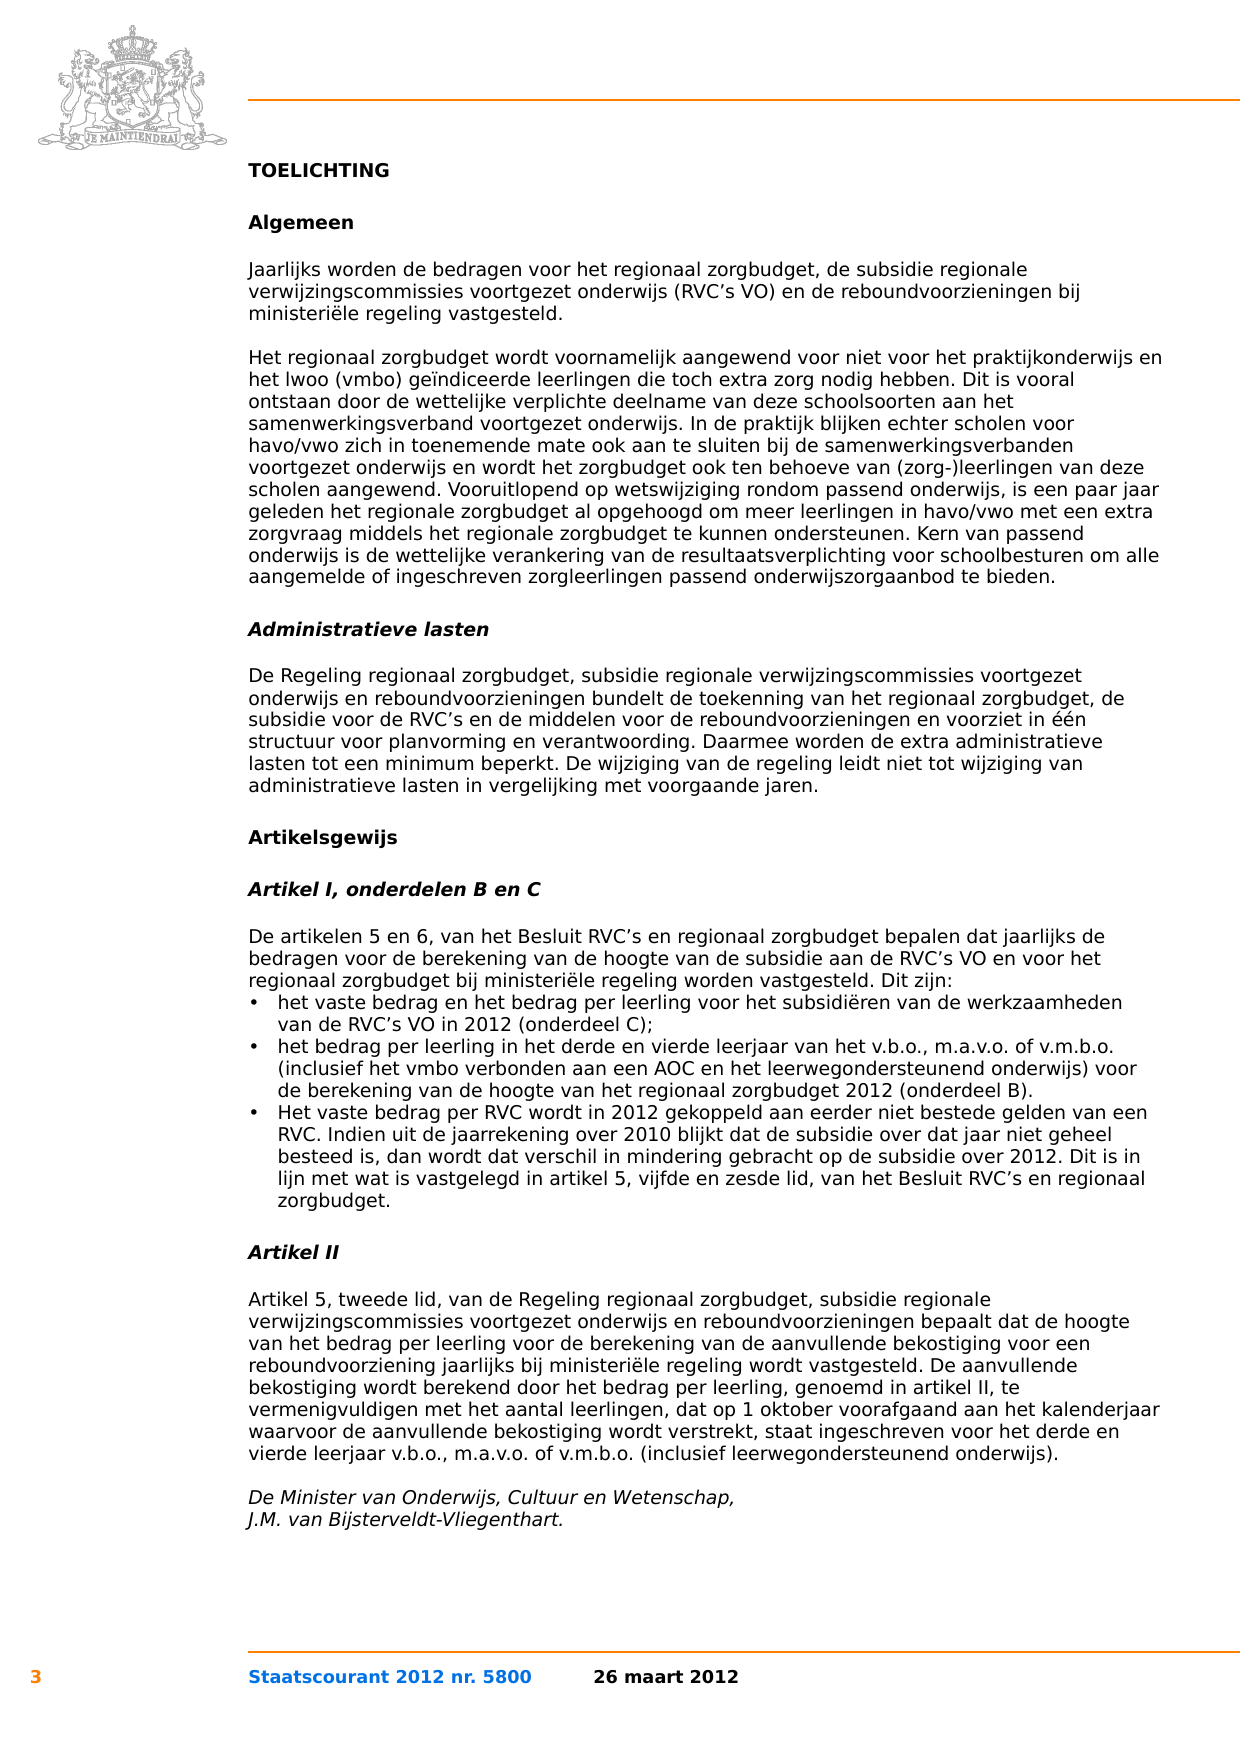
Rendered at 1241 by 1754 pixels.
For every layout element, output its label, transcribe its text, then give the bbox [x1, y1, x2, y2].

text Jaarlijks worden de bedragen voor het regionaal zorgbudget, de subsidie regionale verwijzingscommissies voortgezet onderwijs (RVC’s VO) en de reboundvoorzieningen bij ministeriële regeling vastgesteld. [248, 259, 1163, 325]
text De Regeling regionaal zorgbudget, subsidie regionale verwijzingscommissies voortgezet onderwijs en reboundvoorzieningen bundelt de toekenning van het regionaal zorgbudget, de subsidie voor de RVC’s en de middelen voor de reboundvoorzieningen en voorziet in één structuur voor planvorming en verantwoording. Daarmee worden de extra administratieve lasten tot een minimum beperkt. De wijziging van de regeling leidt niet tot wijziging van administratieve lasten in vergelijking met voorgaande jaren. [248, 665, 1163, 797]
subtitle Artikelsgewijs [248, 827, 1163, 849]
subtitle TOELICHTING [248, 160, 1163, 182]
text • het vaste bedrag en het bedrag per leerling voor het subsidiëren van de werkzaamheden van de RVC’s VO in 2012 (onderdeel C); [248, 992, 1163, 1036]
text De artikelen 5 en 6, van het Besluit RVC’s en regionaal zorgbudget bepalen dat jaarlijks de bedragen voor de berekening van de hoogte van de subsidie aan de RVC’s VO en voor het regionaal zorgbudget bij ministeriële regeling worden vastgesteld. Dit zijn: [248, 926, 1163, 992]
text Artikel 5, tweede lid, van de Regeling regionaal zorgbudget, subsidie regionale verwijzingscommissies voortgezet onderwijs en reboundvoorzieningen bepaalt dat de hoogte van het bedrag per leerling voor de berekening van de aanvullende bekostiging voor een reboundvoorziening jaarlijks bij ministeriële regeling wordt vastgesteld. De aanvullende bekostiging wordt berekend door het bedrag per leerling, genoemd in artikel II, te vermenigvuldigen met het aantal leerlingen, dat op 1 oktober voorafgaand aan het kalenderjaar waarvoor de aanvullende bekostiging wordt verstrekt, staat ingeschreven voor het derde en vierde leerjaar v.b.o., m.a.v.o. of v.m.b.o. (inclusief leerwegondersteunend onderwijs). [248, 1289, 1163, 1465]
text De Minister van Onderwijs, Cultuur en Wetenschap, J.M. van Bijsterveldt-Vliegenthart. [248, 1487, 1163, 1531]
subtitle Artikel II [248, 1242, 1163, 1264]
subtitle Administratieve lasten [248, 618, 1163, 640]
picture [38, 25, 227, 150]
text Het regionaal zorgbudget wordt voornamelijk aangewend voor niet voor het praktijkonderwijs en het lwoo (vmbo) geïndiceerde leerlingen die toch extra zorg nodig hebben. Dit is vooral ontstaan door de wettelijke verplichte deelname van deze schoolsoorten aan het samenwerkingsverband voortgezet onderwijs. In de praktijk blijken echter scholen voor havo/vwo zich in toenemende mate ook aan te sluiten bij de samenwerkingsverbanden voortgezet onderwijs en wordt het zorgbudget ook ten behoeve van (zorg-)leerlingen van deze scholen aangewend. Vooruitlopend op wetswijziging rondom passend onderwijs, is een paar jaar geleden het regionale zorgbudget al opgehoogd om meer leerlingen in havo/vwo met een extra zorgvraag middels het regionale zorgbudget te kunnen ondersteunen. Kern van passend onderwijs is de wettelijke verankering van de resultaatsverplichting voor schoolbesturen om alle aangemelde of ingeschreven zorgleerlingen passend onderwijszorgaanbod te bieden. [248, 347, 1163, 588]
text • het bedrag per leerling in het derde en vierde leerjaar van het v.b.o., m.a.v.o. of v.m.b.o. (inclusief het vmbo verbonden aan een AOC en het leerwegondersteunend onderwijs) voor de berekening van de hoogte van het regionaal zorgbudget 2012 (onderdeel B). [248, 1036, 1163, 1102]
subtitle Artikel I, onderdelen B en C [248, 879, 1163, 901]
subtitle Algemeen [248, 212, 1163, 234]
text • Het vaste bedrag per RVC wordt in 2012 gekoppeld aan eerder niet bestede gelden van een RVC. Indien uit de jaarrekening over 2010 blijkt dat de subsidie over dat jaar niet geheel besteed is, dan wordt dat verschil in mindering gebracht op de subsidie over 2012. Dit is in lijn met wat is vastgelegd in artikel 5, vijfde en zesde lid, van het Besluit RVC’s en regionaal zorgbudget. [248, 1102, 1163, 1212]
